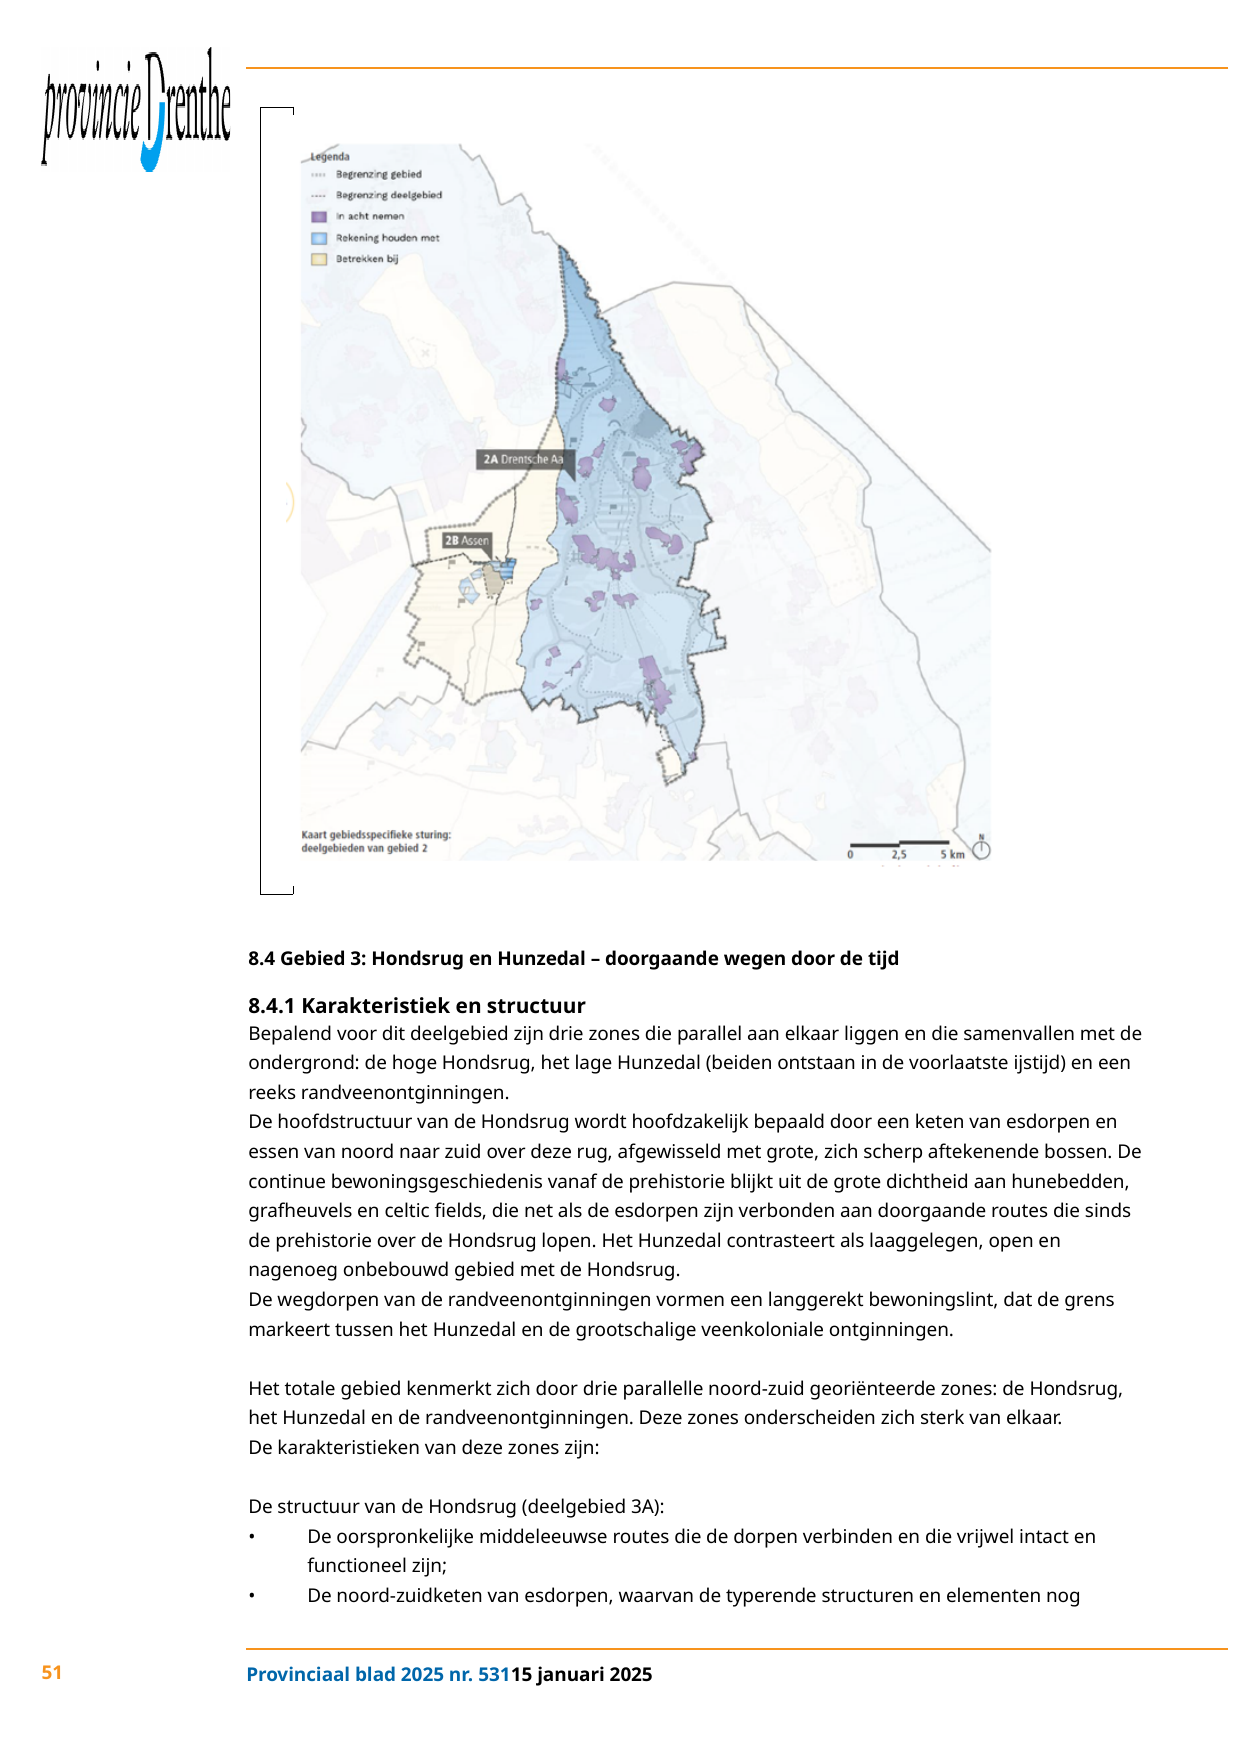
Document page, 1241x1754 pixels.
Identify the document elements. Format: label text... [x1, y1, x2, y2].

text De wegdorpen van de randveenontginningen vormen een langgerekt bewoningslint, dat de grens markeert tussen het Hunzedal en de grootschalige veenkoloniale ontginningen. [248, 1286, 1152, 1342]
text 8.4.1 Karakteristiek en structuur [248, 992, 1152, 1020]
text De hoofdstructuur van de Hondsrug wordt hoofdzakelijk bepaald door een keten van esdorpen en essen van noord naar zuid over deze rug, afgewisseld met grote, zich scherp aftekenende bossen. De continue bewoningsgeschiedenis vanaf de prehistorie blijkt uit de grote dichtheid aan hunebedden, grafheuvels en celtic fields, die net als de esdorpen zijn verbonden aan doorgaande routes die sinds de prehistorie over de Hondsrug lopen. Het Hunzedal contrasteert als laaggelegen, open en nagenoeg onbebouwd gebied met de Hondsrug. [248, 1109, 1152, 1282]
text De structuur van de Hondsrug (deelgebied 3A): [248, 1493, 1152, 1519]
text 8.4 Gebied 3: Hondsrug en Hunzedal – doorgaande wegen door de tijd [248, 945, 1152, 971]
list De oorspronkelijke middeleeuwse routes die de dorpen verbinden en die vrijwel intact en functioneel zijn; [248, 1523, 1152, 1578]
text Het totale gebied kenmerkt zich door drie parallelle noord-zuid georiënteerde zones: de Hondsrug, het Hunzedal en de randveenontginningen. Deze zones onderscheiden zich sterk van elkaar. [248, 1375, 1152, 1430]
text De karakteristieken van deze zones zijn: [248, 1434, 1152, 1460]
picture [268, 115, 1036, 886]
list De noord-zuidketen van esdorpen, waarvan de typerende structuren en elementen nog [248, 1582, 1152, 1608]
picture [41, 47, 231, 172]
text Bepalend voor dit deelgebied zijn drie zones die parallel aan elkaar liggen en die samenvallen met de ondergrond: de hoge Hondsrug, het lage Hunzedal (beiden ontstaan in de voorlaatste ijstijd) en een reeks randveenontginningen. [248, 1020, 1152, 1105]
